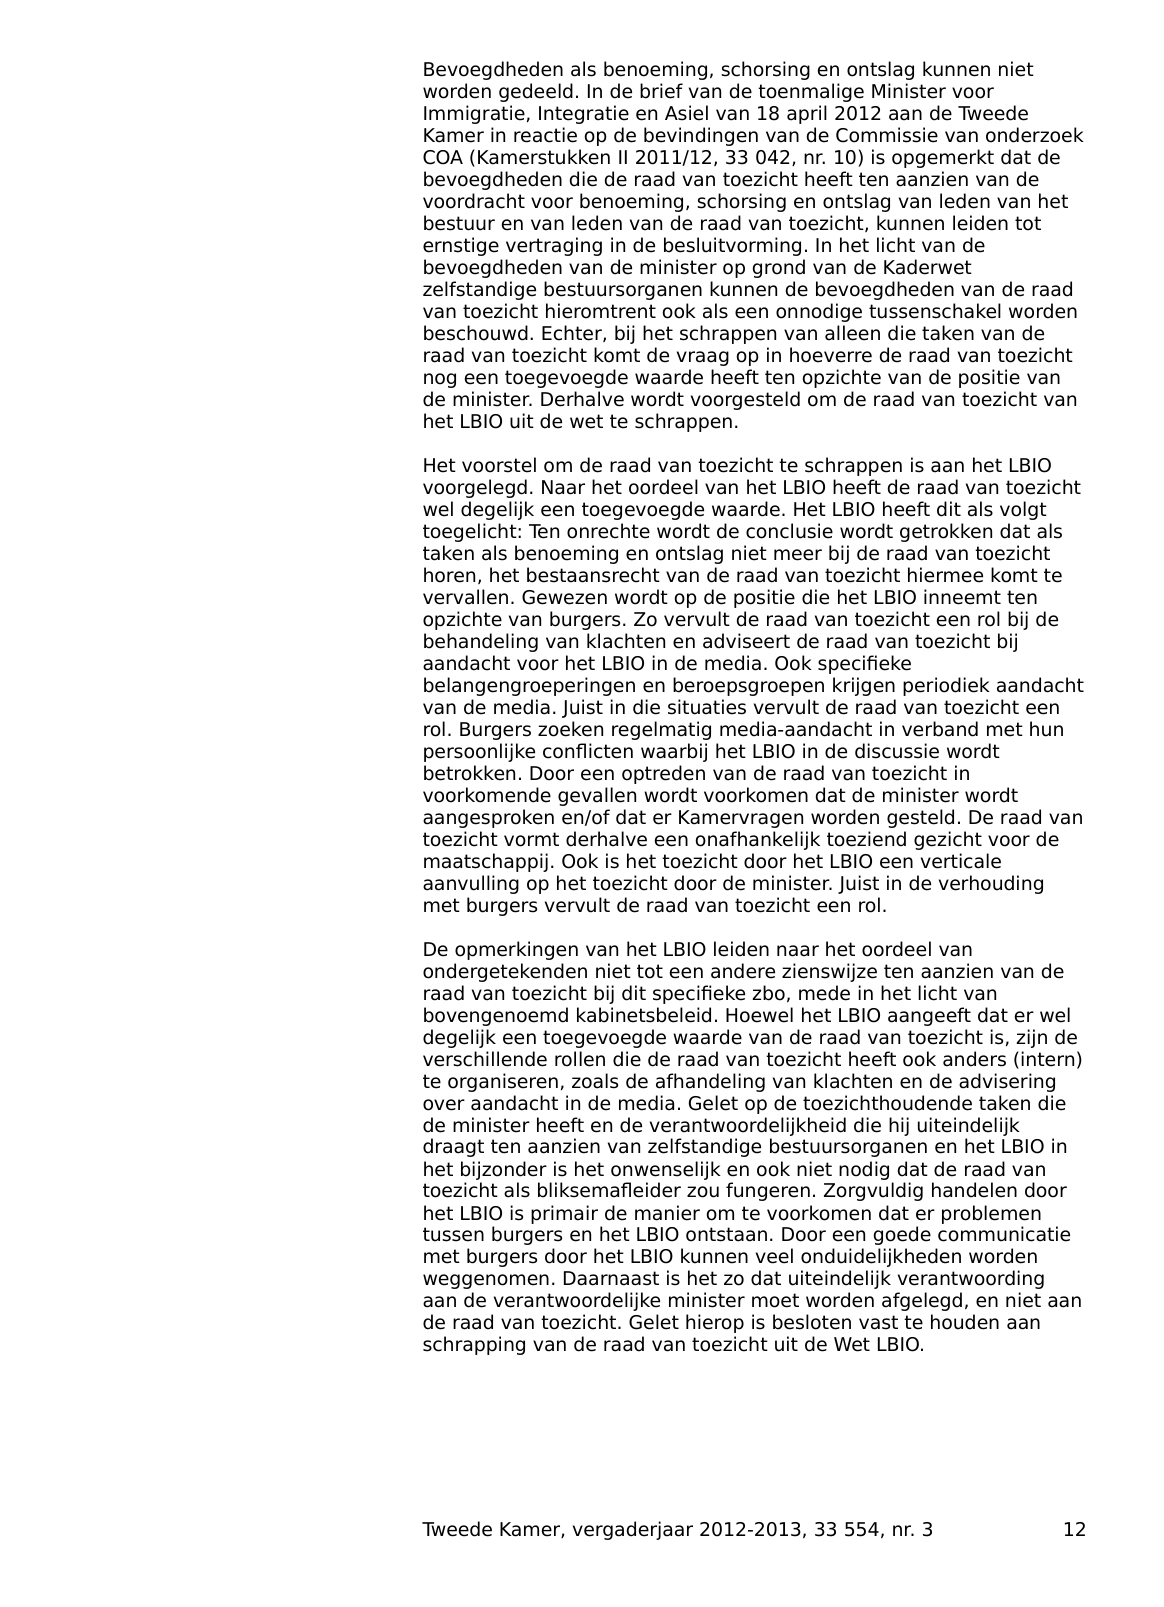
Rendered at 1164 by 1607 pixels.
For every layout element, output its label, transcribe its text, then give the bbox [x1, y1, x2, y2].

text De opmerkingen van het LBIO leiden naar het oordeel van ondergetekenden niet tot een andere zienswijze ten aanzien van de raad van toezicht bij dit specifieke zbo, mede in het licht van bovengenoemd kabinetsbeleid. Hoewel het LBIO aangeeft dat er wel degelijk een toegevoegde waarde van de raad van toezicht is, zijn de verschillende rollen die de raad van toezicht heeft ook anders (intern) te organiseren, zoals de afhandeling van klachten en de advisering over aandacht in de media. Gelet op de toezichthoudende taken die de minister heeft en de verantwoordelijkheid die hij uiteindelijk draagt ten aanzien van zelfstandige bestuursorganen en het LBIO in het bijzonder is het onwenselijk en ook niet nodig dat de raad van toezicht als bliksemafleider zou fungeren. Zorgvuldig handelen door het LBIO is primair de manier om te voorkomen dat er problemen tussen burgers en het LBIO ontstaan. Door een goede communicatie met burgers door het LBIO kunnen veel onduidelijkheden worden weggenomen. Daarnaast is het zo dat uiteindelijk verantwoording aan de verantwoordelijke minister moet worden afgelegd, en niet aan de raad van toezicht. Gelet hierop is besloten vast te houden aan schrapping van de raad van toezicht uit de Wet LBIO. [422, 939, 1087, 1356]
text Bevoegdheden als benoeming, schorsing en ontslag kunnen niet worden gedeeld. In de brief van de toenmalige Minister voor Immigratie, Integratie en Asiel van 18 april 2012 aan de Tweede Kamer in reactie op de bevindingen van de Commissie van onderzoek COA (Kamerstukken II 2011/12, 33 042, nr. 10) is opgemerkt dat de bevoegdheden die de raad van toezicht heeft ten aanzien van de voordracht voor benoeming, schorsing en ontslag van leden van het bestuur en van leden van de raad van toezicht, kunnen leiden tot ernstige vertraging in de besluitvorming. In het licht van de bevoegdheden van de minister op grond van de Kaderwet zelfstandige bestuursorganen kunnen de bevoegdheden van de raad van toezicht hieromtrent ook als een onnodige tussenschakel worden beschouwd. Echter, bij het schrappen van alleen die taken van de raad van toezicht komt de vraag op in hoeverre de raad van toezicht nog een toegevoegde waarde heeft ten opzichte van de positie van de minister. Derhalve wordt voorgesteld om de raad van toezicht van het LBIO uit de wet te schrappen. [422, 59, 1087, 433]
text Het voorstel om de raad van toezicht te schrappen is aan het LBIO voorgelegd. Naar het oordeel van het LBIO heeft de raad van toezicht wel degelijk een toegevoegde waarde. Het LBIO heeft dit als volgt toegelicht: Ten onrechte wordt de conclusie wordt getrokken dat als taken als benoeming en ontslag niet meer bij de raad van toezicht horen, het bestaansrecht van de raad van toezicht hiermee komt te vervallen. Gewezen wordt op de positie die het LBIO inneemt ten opzichte van burgers. Zo vervult de raad van toezicht een rol bij de behandeling van klachten en adviseert de raad van toezicht bij aandacht voor het LBIO in de media. Ook specifieke belangengroeperingen en beroepsgroepen krijgen periodiek aandacht van de media. Juist in die situaties vervult de raad van toezicht een rol. Burgers zoeken regelmatig media-aandacht in verband met hun persoonlijke conflicten waarbij het LBIO in de discussie wordt betrokken. Door een optreden van de raad van toezicht in voorkomende gevallen wordt voorkomen dat de minister wordt aangesproken en/of dat er Kamervragen worden gesteld. De raad van toezicht vormt derhalve een onafhankelijk toeziend gezicht voor de maatschappij. Ook is het toezicht door het LBIO een verticale aanvulling op het toezicht door de minister. Juist in de verhouding met burgers vervult de raad van toezicht een rol. [422, 455, 1087, 916]
